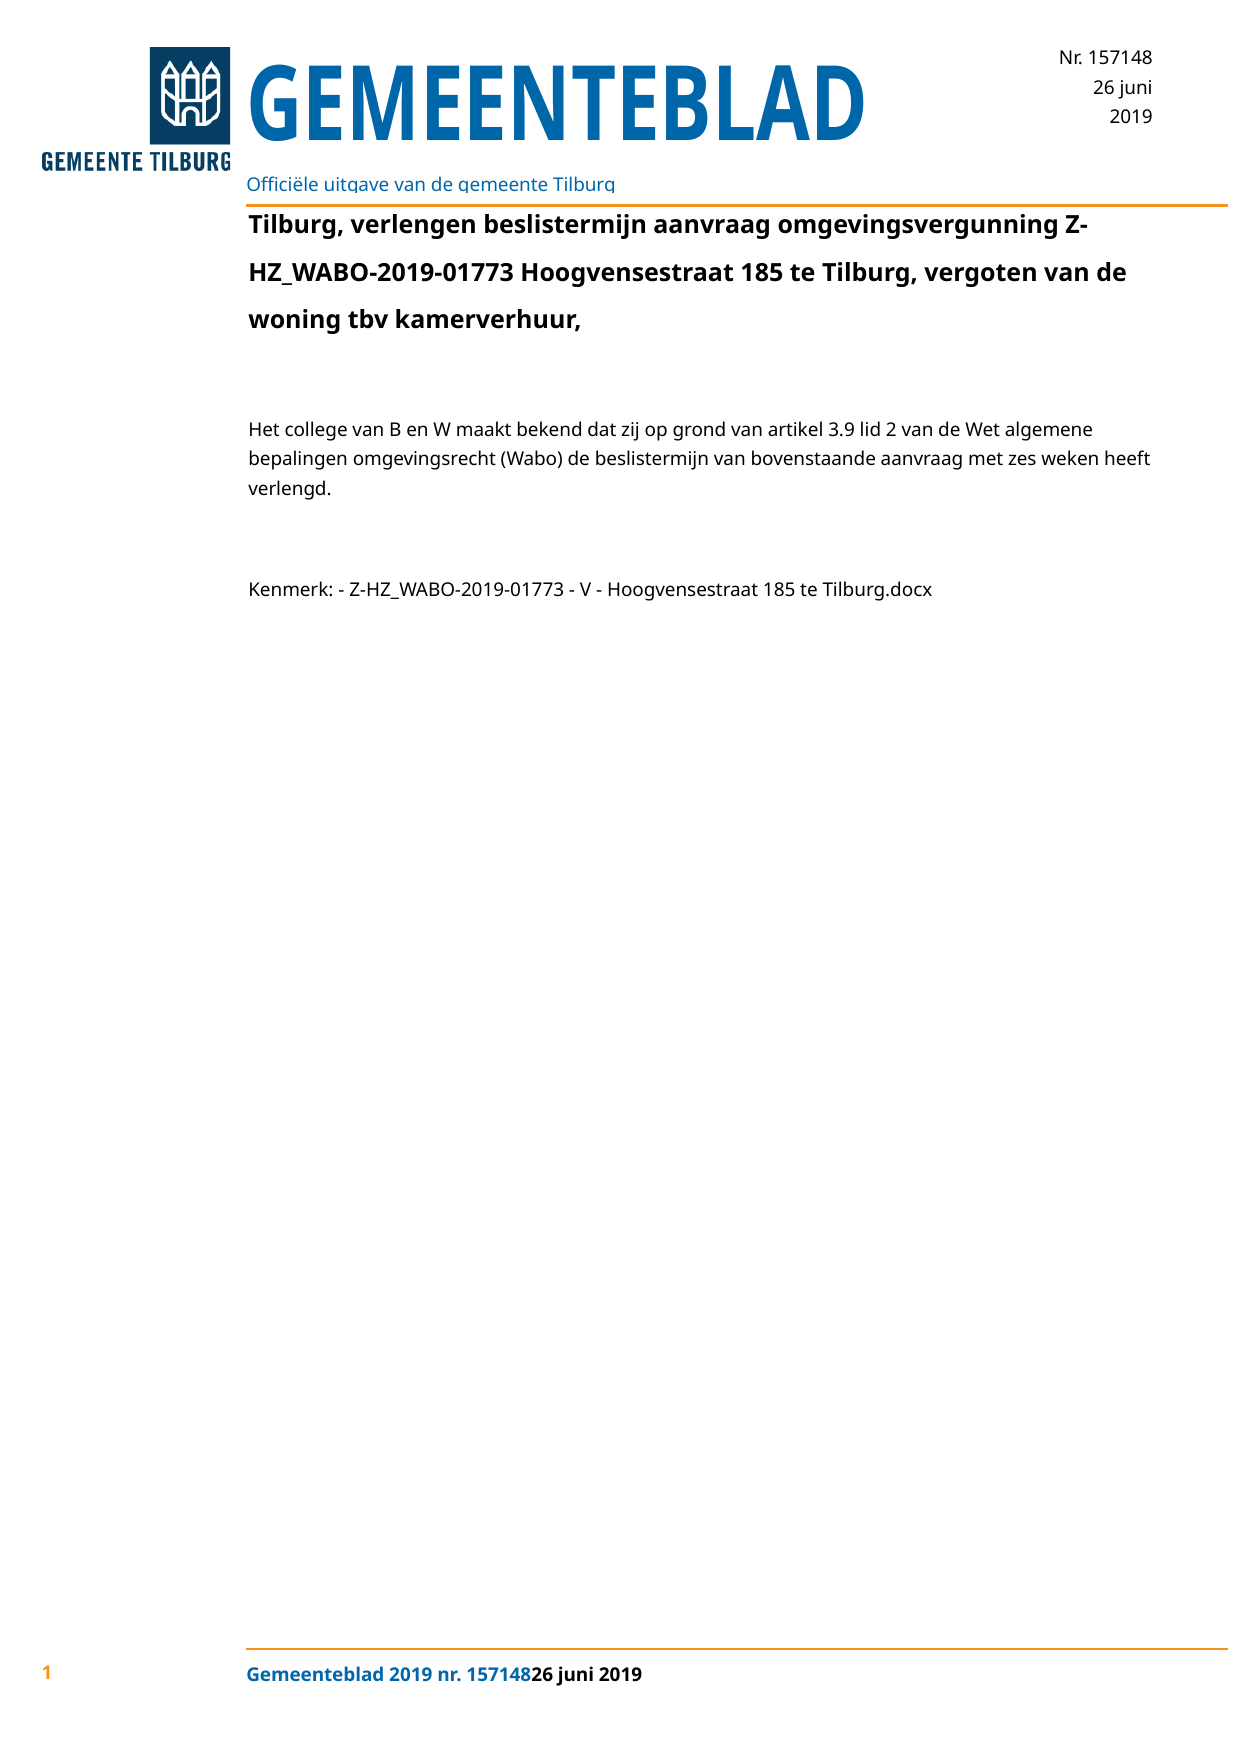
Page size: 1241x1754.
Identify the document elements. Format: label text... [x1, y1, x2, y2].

picture [41, 47, 231, 172]
text Kenmerk: - Z-HZ_WABO-2019-01773 - V - Hoogvensestraat 185 te Tilburg.docx [248, 576, 1152, 602]
text Het college van B en W maakt bekend dat zij op grond van artikel 3.9 lid 2 van de Wet algemene bepalingen omgevingsrecht (Wabo) de beslistermijn van bovenstaande aanvraag met zes weken heeft verlengd. [248, 416, 1152, 501]
text Tilburg, verlengen beslistermijn aanvraag omgevingsvergunning Z-HZ_WABO-2019-01773 Hoogvensestraat 185 te Tilburg, vergoten van de woning tbv kamerverhuur, [248, 207, 1152, 336]
